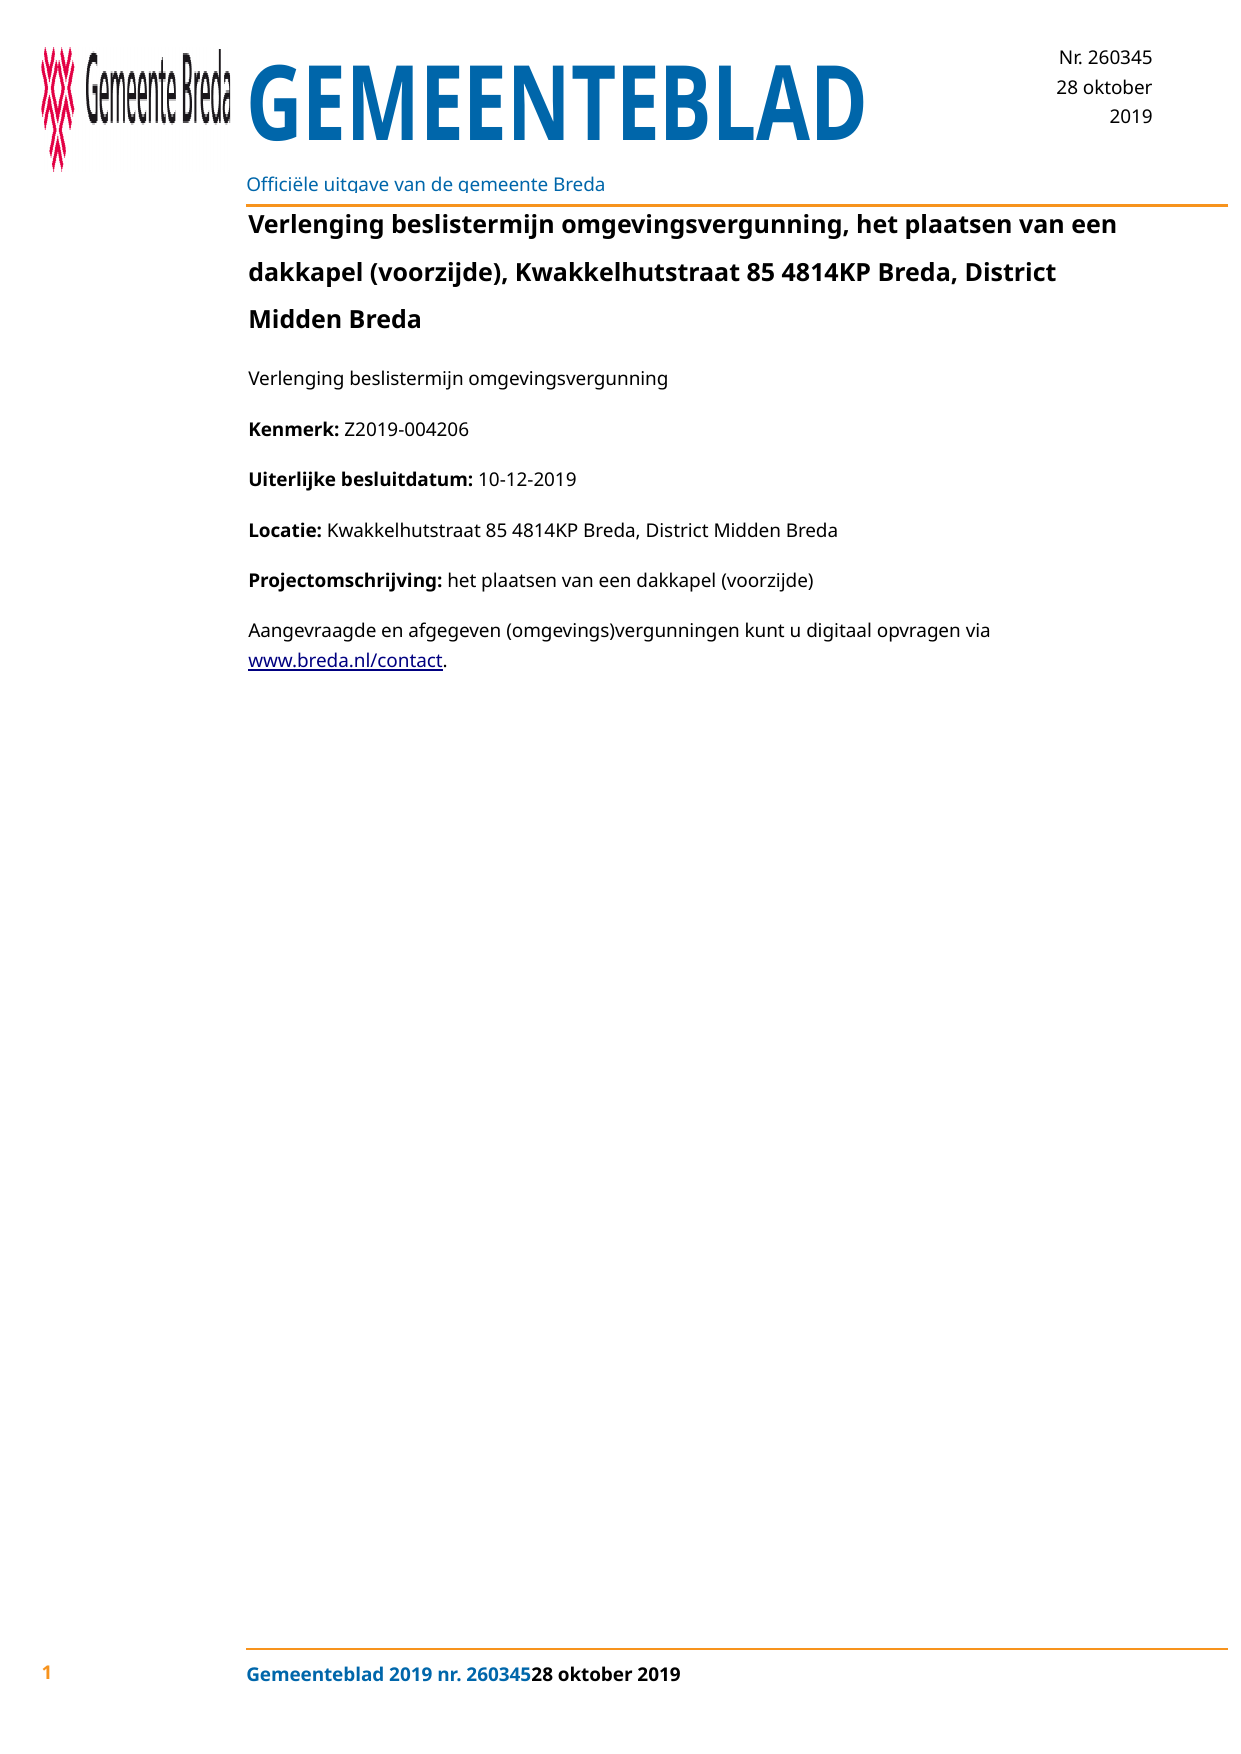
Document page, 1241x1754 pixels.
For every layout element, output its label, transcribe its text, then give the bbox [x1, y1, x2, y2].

text Kenmerk: Z2019-004206 [248, 416, 1152, 442]
picture [41, 47, 231, 172]
text Projectomschrijving: het plaatsen van een dakkapel (voorzijde) [248, 567, 1152, 593]
text Aangevraagde en afgegeven (omgevings)vergunningen kunt u digitaal opvragen via www.breda.nl/contact. [248, 618, 1152, 673]
text Uiterlijke besluitdatum: 10-12-2019 [248, 466, 1152, 492]
text Verlenging beslistermijn omgevingsvergunning, het plaatsen van een dakkapel (voorzijde), Kwakkelhutstraat 85 4814KP Breda, District Midden Breda [248, 207, 1152, 336]
text Verlenging beslistermijn omgevingsvergunning [248, 366, 1152, 391]
text Locatie: Kwakkelhutstraat 85 4814KP Breda, District Midden Breda [248, 517, 1152, 542]
